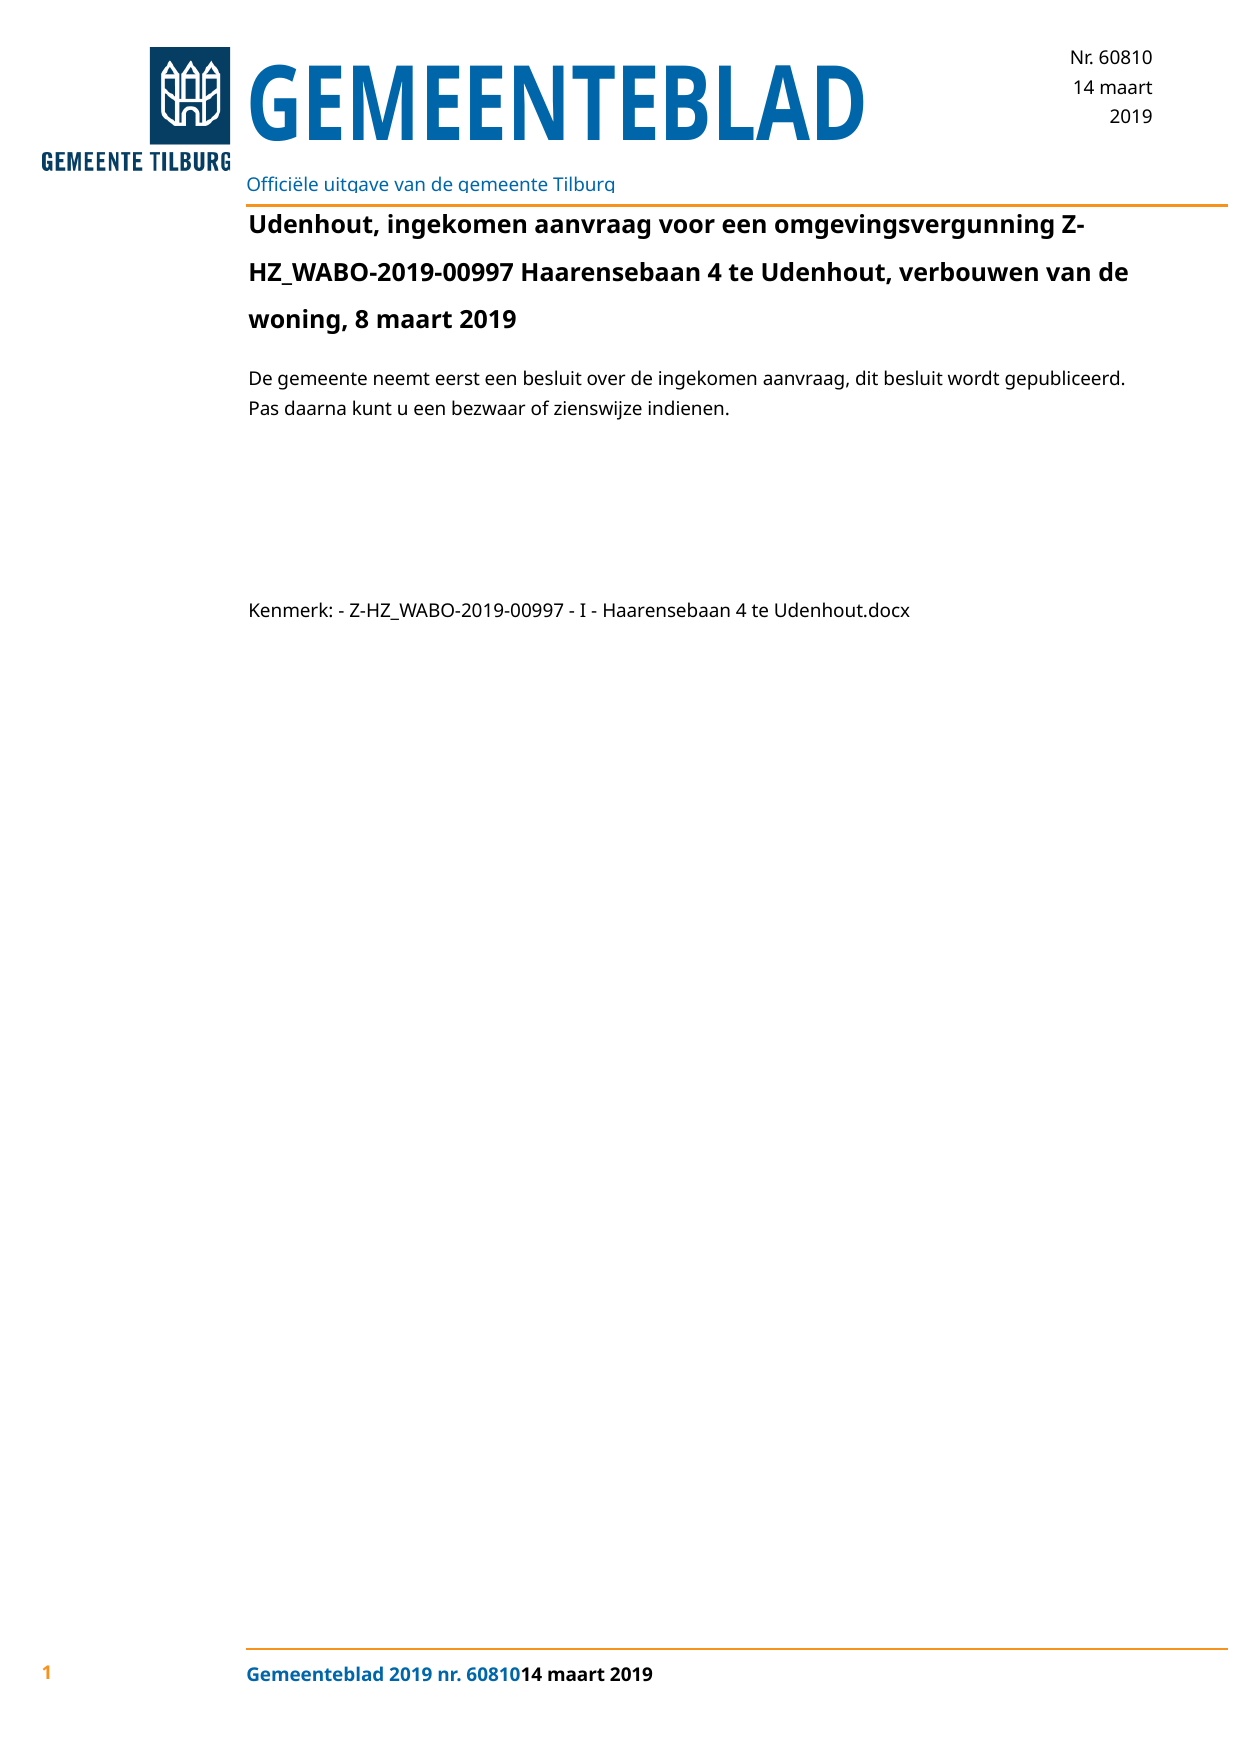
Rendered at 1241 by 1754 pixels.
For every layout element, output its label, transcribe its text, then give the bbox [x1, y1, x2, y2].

text Kenmerk: - Z-HZ_WABO-2019-00997 - I - Haarensebaan 4 te Udenhout.docx [248, 597, 1152, 622]
text Udenhout, ingekomen aanvraag voor een omgevingsvergunning Z-HZ_WABO-2019-00997 Haarensebaan 4 te Udenhout, verbouwen van de woning, 8 maart 2019 [248, 207, 1152, 336]
picture [41, 47, 231, 172]
text De gemeente neemt eerst een besluit over de ingekomen aanvraag, dit besluit wordt gepubliceerd. Pas daarna kunt u een bezwaar of zienswijze indienen. [248, 366, 1152, 421]
